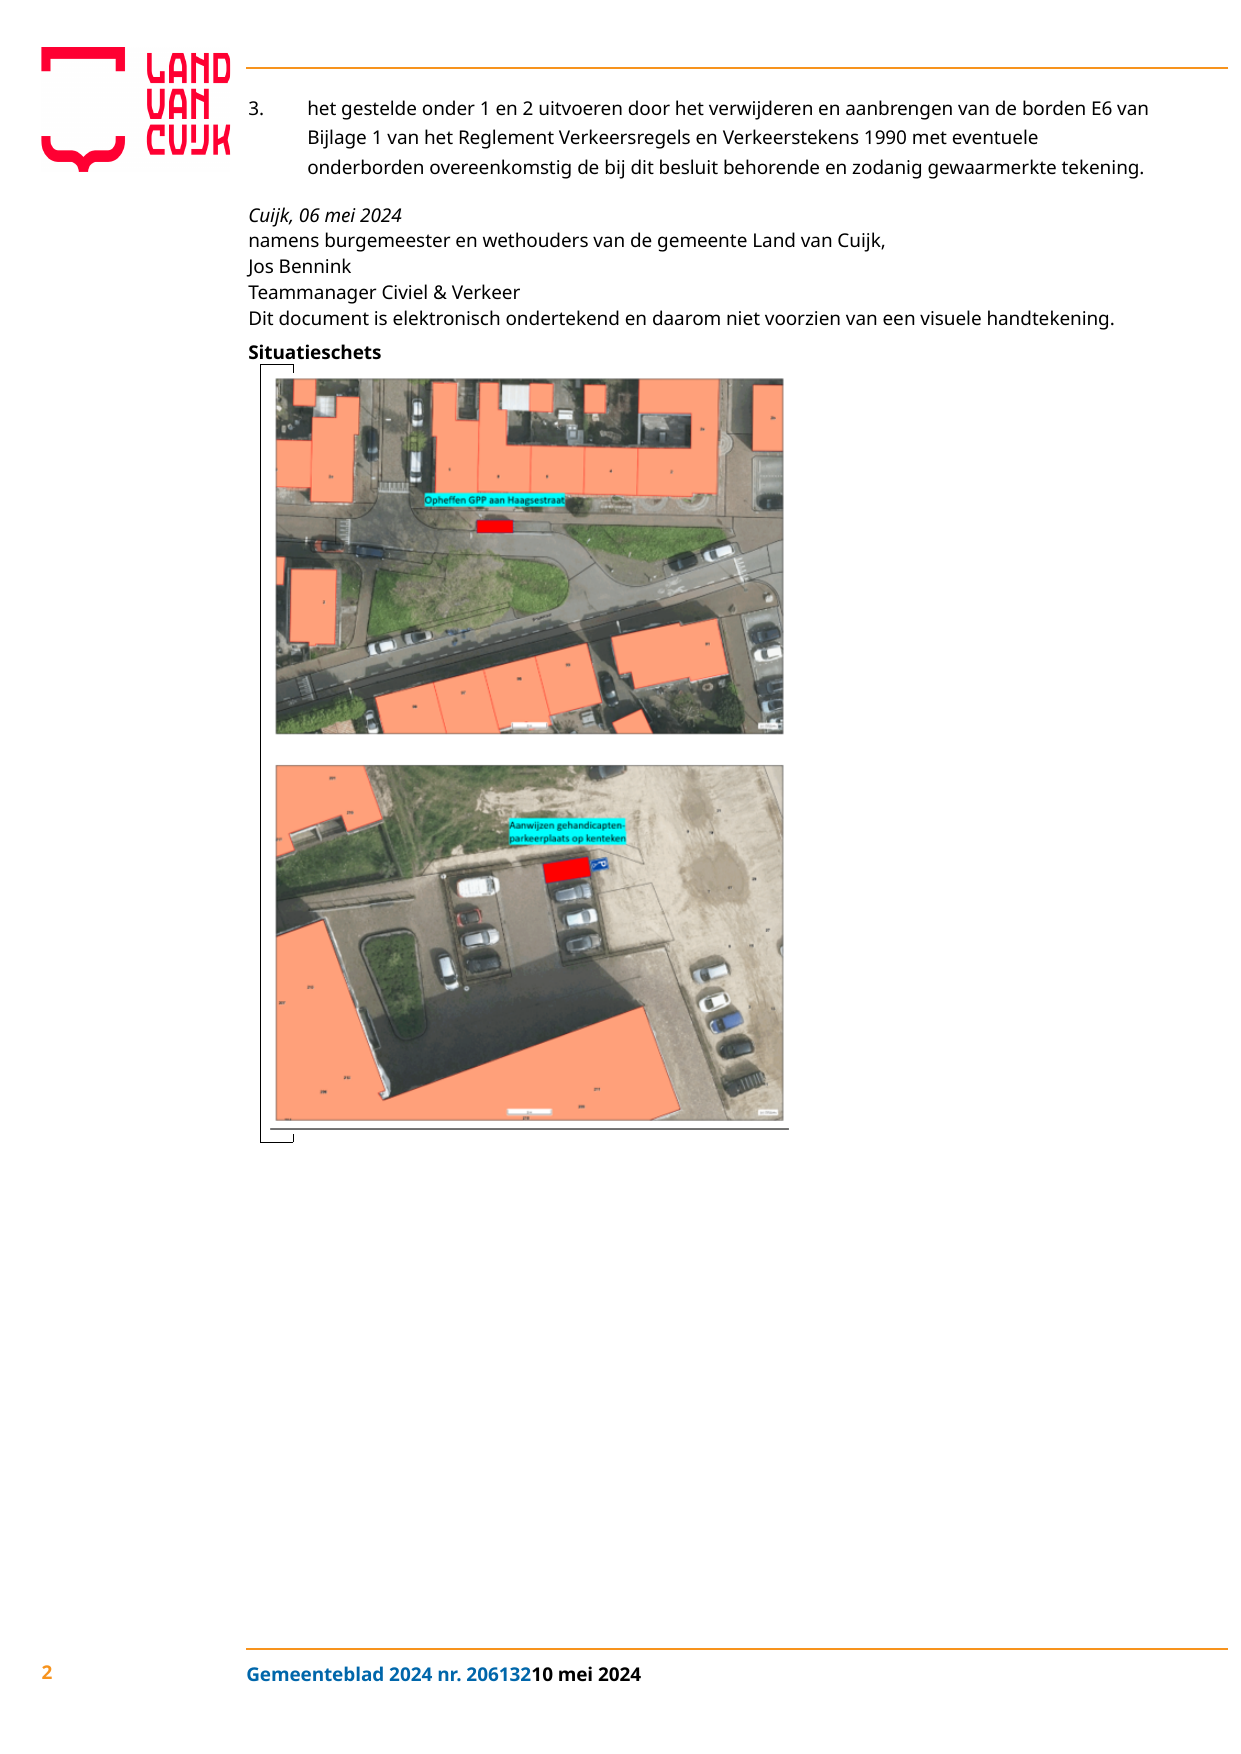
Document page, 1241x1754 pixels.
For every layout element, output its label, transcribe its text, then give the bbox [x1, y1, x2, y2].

text Jos Bennink [248, 253, 1152, 279]
text Teammanager Civiel & Verkeer [248, 279, 1152, 305]
list het gestelde onder 1 en 2 uitvoeren door het verwijderen en aanbrengen van de borden E6 van Bijlage 1 van het Reglement Verkeersregels en Verkeerstekens 1990 met eventuele onderborden overeenkomstig de bij dit besluit behorende en zodanig gewaarmerkte tekening. [248, 95, 1152, 180]
picture [268, 373, 800, 1134]
text Cuijk, 06 mei 2024 [248, 202, 1152, 227]
text namens burgemeester en wethouders van de gemeente Land van Cuijk, [248, 227, 1152, 253]
text Dit document is elektronisch ondertekend en daarom niet voorzien van een visuele handtekening. [248, 305, 1152, 330]
picture [41, 47, 231, 172]
text Situatieschets [248, 344, 1152, 363]
